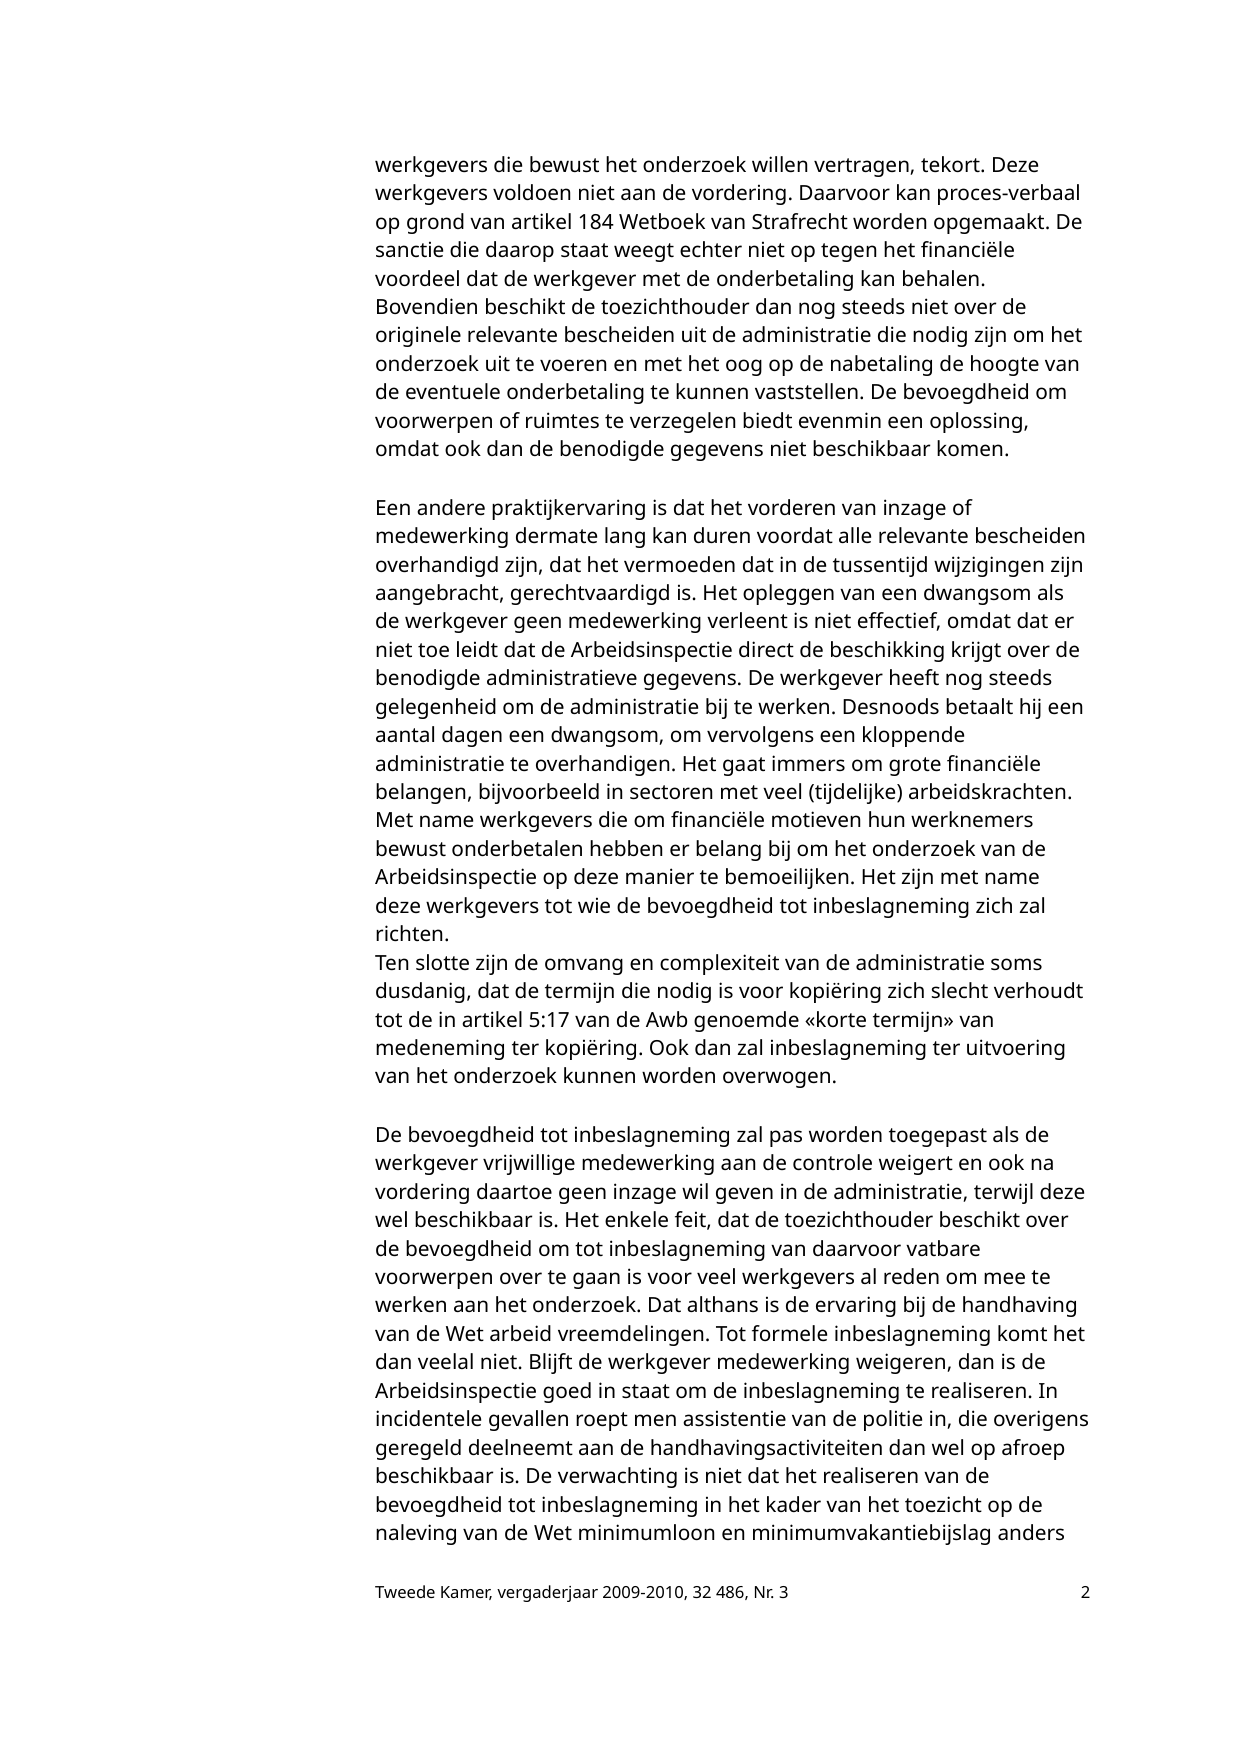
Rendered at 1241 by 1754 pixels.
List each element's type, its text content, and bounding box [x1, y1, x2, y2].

text De bevoegdheid tot inbeslagneming zal pas worden toegepast als de werkgever vrijwillige medewerking aan de controle weigert en ook na vordering daartoe geen inzage wil geven in de administratie, terwijl deze wel beschikbaar is. Het enkele feit, dat de toezichthouder beschikt over de bevoegdheid om tot inbeslagneming van daarvoor vatbare voorwerpen over te gaan is voor veel werkgevers al reden om mee te werken aan het onderzoek. Dat althans is de ervaring bij de handhaving van de Wet arbeid vreemdelingen. Tot formele inbeslagneming komt het dan veelal niet. Blijft de werkgever medewerking weigeren, dan is de Arbeidsinspectie goed in staat om de inbeslagneming te realiseren. In incidentele gevallen roept men assistentie van de politie in, die overigens geregeld deelneemt aan de handhavingsactiviteiten dan wel op afroep beschikbaar is. De verwachting is niet dat het realiseren van de bevoegdheid tot inbeslagneming in het kader van het toezicht op de naleving van de Wet minimumloon en minimumvakantiebijslag anders [375, 1120, 1090, 1547]
text werkgevers die bewust het onderzoek willen vertragen, tekort. Deze werkgevers voldoen niet aan de vordering. Daarvoor kan proces-verbaal op grond van artikel 184 Wetboek van Strafrecht worden opgemaakt. De sanctie die daarop staat weegt echter niet op tegen het financiële voordeel dat de werkgever met de onderbetaling kan behalen. Bovendien beschikt de toezichthouder dan nog steeds niet over de originele relevante bescheiden uit de administratie die nodig zijn om het onderzoek uit te voeren en met het oog op de nabetaling de hoogte van de eventuele onderbetaling te kunnen vaststellen. De bevoegdheid om voorwerpen of ruimtes te verzegelen biedt evenmin een oplossing, omdat ook dan de benodigde gegevens niet beschikbaar komen. [375, 150, 1090, 463]
text Met name werkgevers die om financiële motieven hun werknemers bewust onderbetalen hebben er belang bij om het onderzoek van de Arbeidsinspectie op deze manier te bemoeilijken. Het zijn met name deze werkgevers tot wie de bevoegdheid tot inbeslagneming zich zal richten. [375, 806, 1090, 948]
text Ten slotte zijn de omvang en complexiteit van de administratie soms dusdanig, dat de termijn die nodig is voor kopiëring zich slecht verhoudt tot de in artikel 5:17 van de Awb genoemde «korte termijn» van medeneming ter kopiëring. Ook dan zal inbeslagneming ter uitvoering van het onderzoek kunnen worden overwogen. [375, 948, 1090, 1090]
text Een andere praktijkervaring is dat het vorderen van inzage of medewerking dermate lang kan duren voordat alle relevante bescheiden overhandigd zijn, dat het vermoeden dat in de tussentijd wijzigingen zijn aangebracht, gerechtvaardigd is. Het opleggen van een dwangsom als de werkgever geen medewerking verleent is niet effectief, omdat dat er niet toe leidt dat de Arbeidsinspectie direct de beschikking krijgt over de benodigde administratieve gegevens. De werkgever heeft nog steeds gelegenheid om de administratie bij te werken. Desnoods betaalt hij een aantal dagen een dwangsom, om vervolgens een kloppende administratie te overhandigen. Het gaat immers om grote financiële belangen, bijvoorbeeld in sectoren met veel (tijdelijke) arbeidskrachten. [375, 493, 1090, 806]
